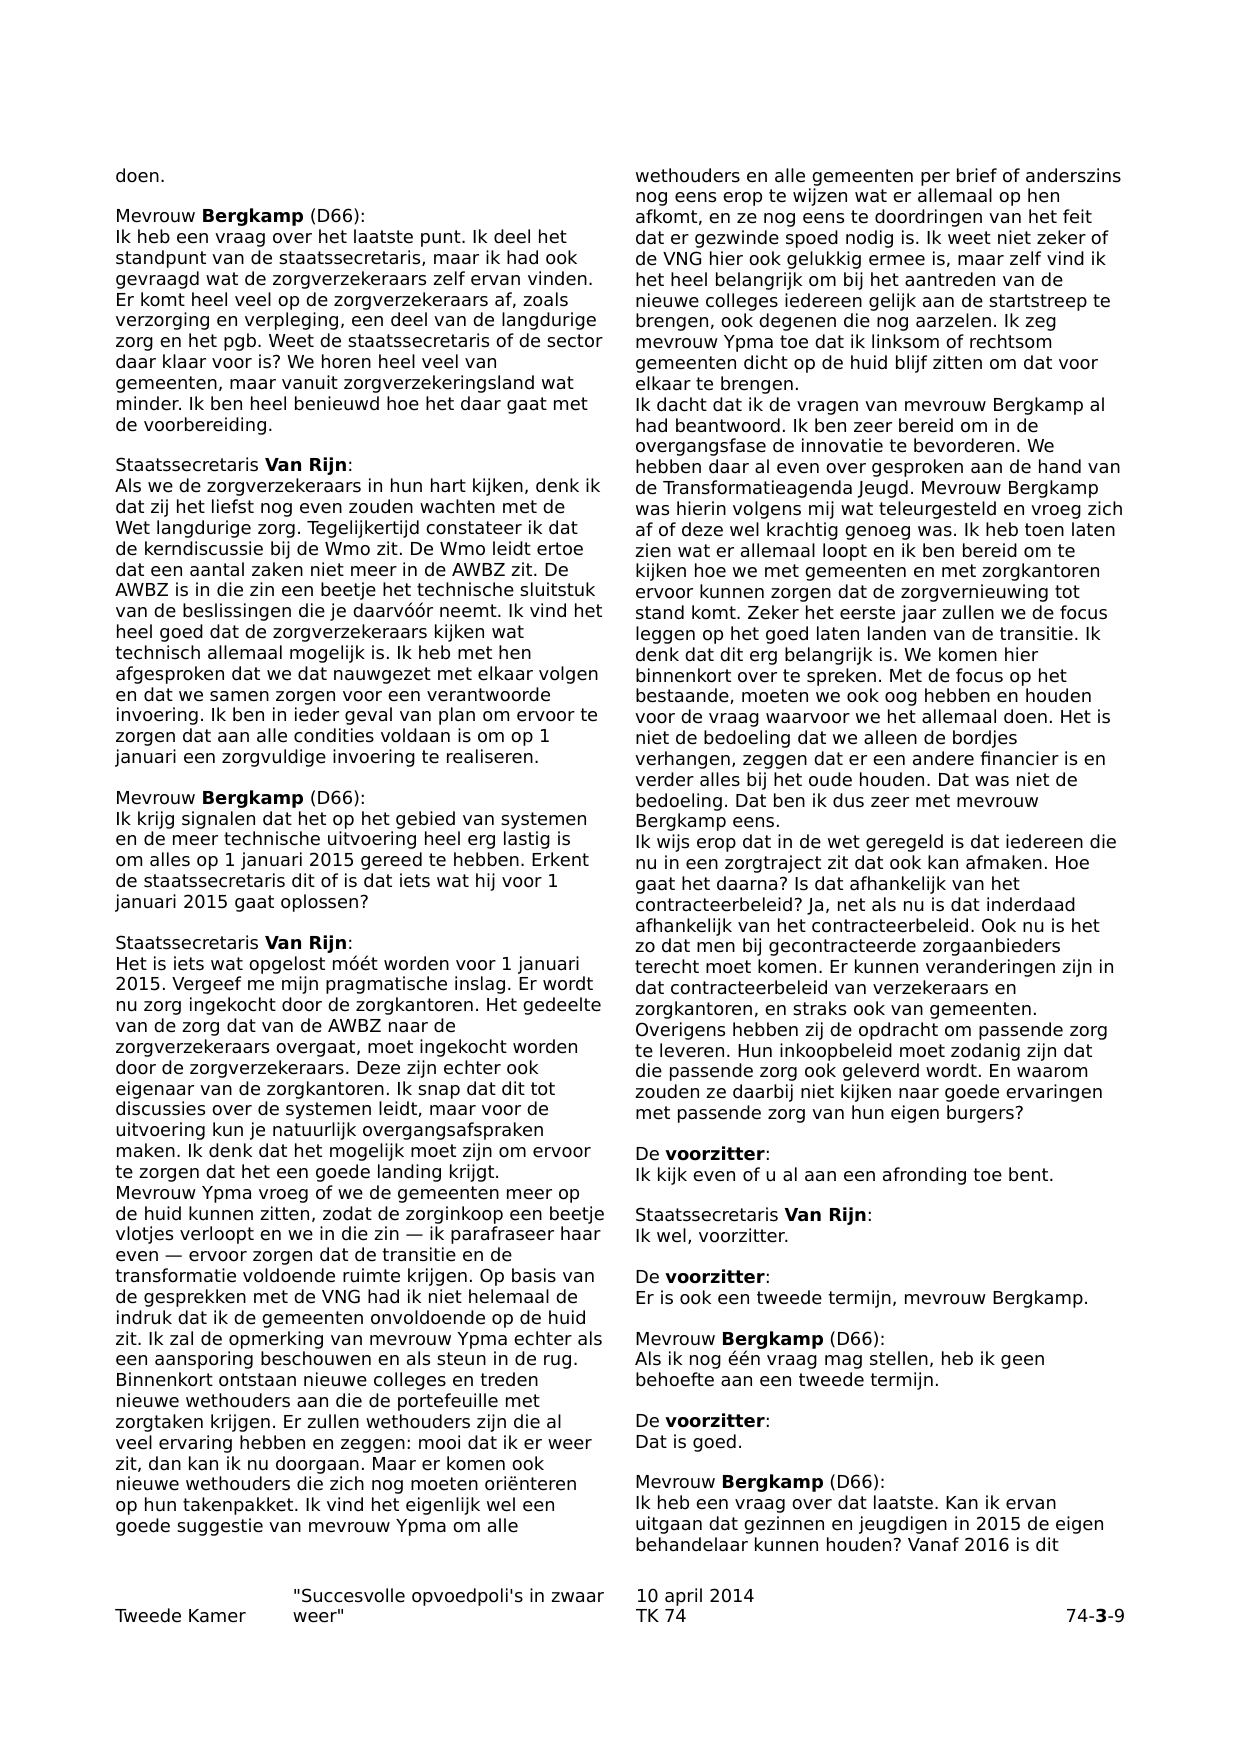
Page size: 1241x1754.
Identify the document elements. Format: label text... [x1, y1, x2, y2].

text Als ik nog één vraag mag stellen, heb ik geen behoefte aan een tweede termijn. [635, 1349, 1125, 1391]
text Als we de zorgverzekeraars in hun hart kijken, denk ik dat zij het liefst nog even zouden wachten met de Wet langdurige zorg. Tegelijkertijd constateer ik dat de kerndiscussie bij de Wmo zit. De Wmo leidt ertoe dat een aantal zaken niet meer in de AWBZ zit. De AWBZ is in die zin een beetje het technische sluitstuk van de beslissingen die je daarvóór neemt. Ik vind het heel goed dat de zorgverzekeraars kijken wat technisch allemaal mogelijk is. Ik heb met hen afgesproken dat we dat nauwgezet met elkaar volgen en dat we samen zorgen voor een verantwoorde invoering. Ik ben in ieder geval van plan om ervoor te zorgen dat aan alle condities voldaan is om op 1 januari een zorgvuldige invoering te realiseren. [115, 476, 605, 768]
text Ik krijg signalen dat het op het gebied van systemen en de meer technische uitvoering heel erg lastig is om alles op 1 januari 2015 gereed te hebben. Erkent de staatssecretaris dit of is dat iets wat hij voor 1 januari 2015 gaat oplossen? [115, 808, 605, 912]
text De voorzitter: [635, 1411, 1125, 1431]
text Ik dacht dat ik de vragen van mevrouw Bergkamp al had beantwoord. Ik ben zeer bereid om in de overgangsfase de innovatie te bevorderen. We hebben daar al even over gesproken aan de hand van de Transformatieagenda Jeugd. Mevrouw Bergkamp was hierin volgens mij wat teleurgesteld en vroeg zich af of deze wel krachtig genoeg was. Ik heb toen laten zien wat er allemaal loopt en ik ben bereid om te kijken hoe we met gemeenten en met zorgkantoren ervoor kunnen zorgen dat de zorgvernieuwing tot stand komt. Zeker het eerste jaar zullen we de focus leggen op het goed laten landen van de transitie. Ik denk dat dit erg belangrijk is. We komen hier binnenkort over te spreken. Met de focus op het bestaande, moeten we ook oog hebben en houden voor de vraag waarvoor we het allemaal doen. Het is niet de bedoeling dat we alleen de bordjes verhangen, zeggen dat er een andere financier is en verder alles bij het oude houden. Dat was niet de bedoeling. Dat ben ik dus zeer met mevrouw Bergkamp eens. [635, 394, 1125, 832]
text Staatssecretaris Van Rijn: [635, 1205, 1125, 1226]
text doen. [115, 165, 605, 186]
text Ik wel, voorzitter. [635, 1226, 1125, 1247]
text Mevrouw Ypma vroeg of we de gemeenten meer op de huid kunnen zitten, zodat de zorginkoop een beetje vlotjes verloopt en we in die zin — ik parafraseer haar even — ervoor zorgen dat de transitie en de transformatie voldoende ruimte krijgen. Op basis van de gesprekken met de VNG had ik niet helemaal de indruk dat ik de gemeenten onvoldoende op de huid zit. Ik zal de opmerking van mevrouw Ypma echter als een aansporing beschouwen en als steun in de rug. [115, 1182, 605, 1370]
text Ik wijs erop dat in de wet geregeld is dat iedereen die nu in een zorgtraject zit dat ook kan afmaken. Hoe gaat het daarna? Is dat afhankelijk van het contracteerbeleid? Ja, net als nu is dat inderdaad afhankelijk van het contracteerbeleid. Ook nu is het zo dat men bij gecontracteerde zorgaanbieders terecht moet komen. Er kunnen veranderingen zijn in dat contracteerbeleid van verzekeraars en zorgkantoren, en straks ook van gemeenten. Overigens hebben zij de opdracht om passende zorg te leveren. Hun inkoopbeleid moet zodanig zijn dat die passende zorg ook geleverd wordt. En waarom zouden ze daarbij niet kijken naar goede ervaringen met passende zorg van hun eigen burgers? [635, 832, 1125, 1124]
text Er is ook een tweede termijn, mevrouw Bergkamp. [635, 1287, 1125, 1308]
text wethouders en alle gemeenten per brief of anderszins nog eens erop te wijzen wat er allemaal op hen afkomt, en ze nog eens te doordringen van het feit dat er gezwinde spoed nodig is. Ik weet niet zeker of de VNG hier ook gelukkig ermee is, maar zelf vind ik het heel belangrijk om bij het aantreden van de nieuwe colleges iedereen gelijk aan de startstreep te brengen, ook degenen die nog aarzelen. Ik zeg mevrouw Ypma toe dat ik linksom of rechtsom gemeenten dicht op de huid blijf zitten om dat voor elkaar te brengen. [635, 165, 1125, 394]
text De voorzitter: [635, 1267, 1125, 1287]
text Het is iets wat opgelost móét worden voor 1 januari 2015. Vergeef me mijn pragmatische inslag. Er wordt nu zorg ingekocht door de zorgkantoren. Het gedeelte van de zorg dat van de AWBZ naar de zorgverzekeraars overgaat, moet ingekocht worden door de zorgverzekeraars. Deze zijn echter ook eigenaar van de zorgkantoren. Ik snap dat dit tot discussies over de systemen leidt, maar voor de uitvoering kun je natuurlijk overgangsafspraken maken. Ik denk dat het mogelijk moet zijn om ervoor te zorgen dat het een goede landing krijgt. [115, 953, 605, 1182]
text Staatssecretaris Van Rijn: [115, 455, 605, 476]
text De voorzitter: [635, 1144, 1125, 1164]
text Dat is goed. [635, 1431, 1125, 1452]
text Ik heb een vraag over het laatste punt. Ik deel het standpunt van de staatssecretaris, maar ik had ook gevraagd wat de zorgverzekeraars zelf ervan vinden. Er komt heel veel op de zorgverzekeraars af, zoals verzorging en verpleging, een deel van de langdurige zorg en het pgb. Weet de staatssecretaris of de sector daar klaar voor is? We horen heel veel van gemeenten, maar vanuit zorgverzekeringsland wat minder. Ik ben heel benieuwd hoe het daar gaat met de voorbereiding. [115, 227, 605, 435]
text Staatssecretaris Van Rijn: [115, 932, 605, 953]
text Mevrouw Bergkamp (D66): [635, 1472, 1125, 1493]
text Ik kijk even of u al aan een afronding toe bent. [635, 1164, 1125, 1185]
text Mevrouw Bergkamp (D66): [115, 206, 605, 227]
text Ik heb een vraag over dat laatste. Kan ik ervan uitgaan dat gezinnen en jeugdigen in 2015 de eigen behandelaar kunnen houden? Vanaf 2016 is dit [635, 1493, 1125, 1556]
text Mevrouw Bergkamp (D66): [635, 1328, 1125, 1349]
text Mevrouw Bergkamp (D66): [115, 788, 605, 808]
text Binnenkort ontstaan nieuwe colleges en treden nieuwe wethouders aan die de portefeuille met zorgtaken krijgen. Er zullen wethouders zijn die al veel ervaring hebben en zeggen: mooi dat ik er weer zit, dan kan ik nu doorgaan. Maar er komen ook nieuwe wethouders die zich nog moeten oriënteren op hun takenpakket. Ik vind het eigenlijk wel een goede suggestie van mevrouw Ypma om alle [115, 1370, 605, 1537]
